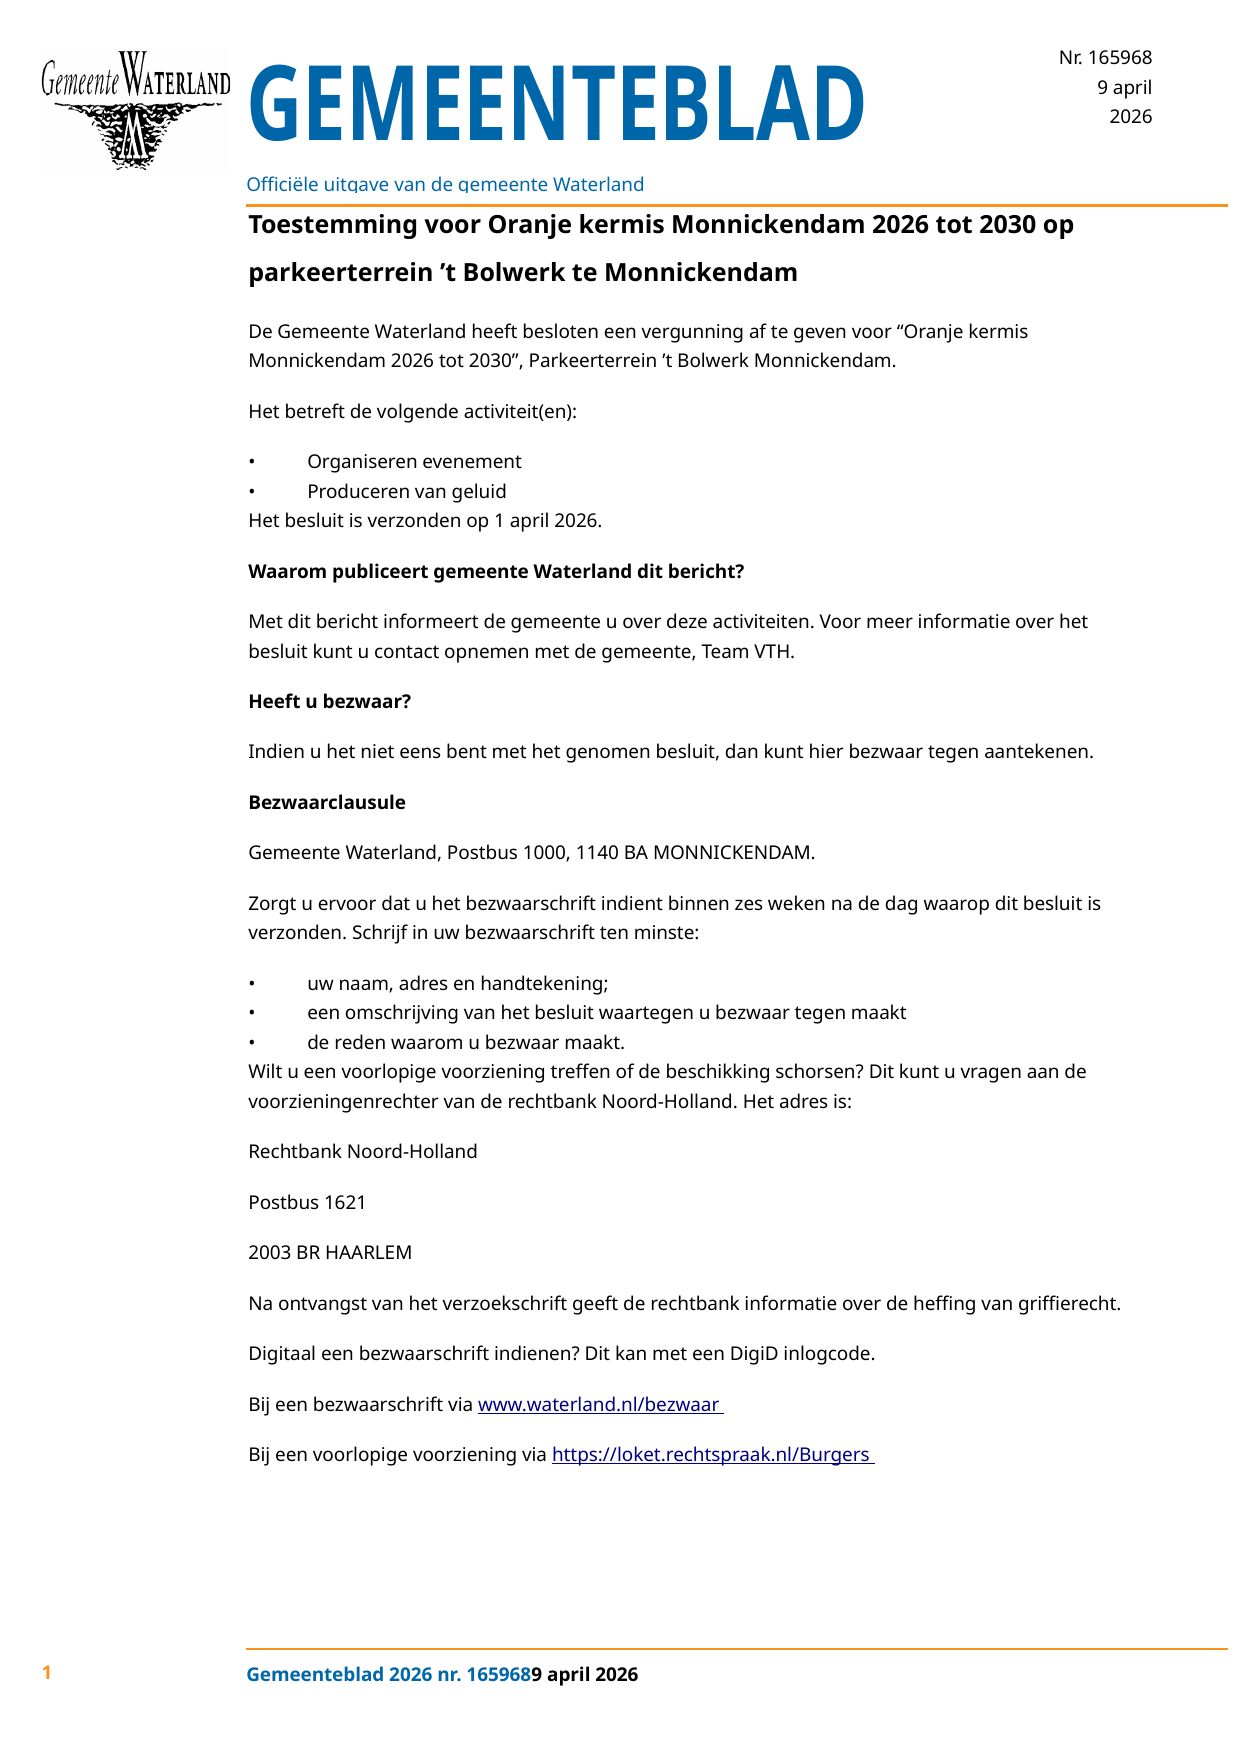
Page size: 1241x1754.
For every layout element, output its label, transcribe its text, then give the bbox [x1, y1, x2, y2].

list de reden waarom u bezwaar maakt. [248, 1029, 1152, 1055]
list een omschrijving van het besluit waartegen u bezwaar tegen maakt [248, 999, 1152, 1025]
text Het besluit is verzonden op 1 april 2026. [248, 507, 1152, 533]
text Met dit bericht informeert de gemeente u over deze activiteiten. Voor meer informatie over het besluit kunt u contact opnemen met de gemeente, Team VTH. [248, 608, 1152, 664]
text Heeft u bezwaar? [248, 688, 1152, 714]
list Organiseren evenement [248, 448, 1152, 474]
text Gemeente Waterland, Postbus 1000, 1140 BA MONNICKENDAM. [248, 839, 1152, 865]
text Postbus 1621 [248, 1189, 1152, 1215]
text Zorgt u ervoor dat u het bezwaarschrift indient binnen zes weken na de dag waarop dit besluit is verzonden. Schrijf in uw bezwaarschrift ten minste: [248, 890, 1152, 945]
text De Gemeente Waterland heeft besloten een vergunning af te geven voor “Oranje kermis Monnickendam 2026 tot 2030”, Parkeerterrein ’t Bolwerk Monnickendam. [248, 318, 1152, 373]
text Waarom publiceert gemeente Waterland dit bericht? [248, 558, 1152, 584]
text Het betreft de volgende activiteit(en): [248, 398, 1152, 424]
text Wilt u een voorlopige voorziening treffen of de beschikking schorsen? Dit kunt u vragen aan de voorzieningenrechter van de rechtbank Noord-Holland. Het adres is: [248, 1059, 1152, 1114]
list uw naam, adres en handtekening; [248, 970, 1152, 996]
text Rechtbank Noord-Holland [248, 1139, 1152, 1164]
text Bij een bezwaarschrift via www.waterland.nl/bezwaar [248, 1391, 1152, 1417]
text Bij een voorlopige voorziening via https://loket.rechtspraak.nl/Burgers [248, 1441, 1152, 1467]
text Toestemming voor Oranje kermis Monnickendam 2026 tot 2030 op parkeerterrein ’t Bolwerk te Monnickendam [248, 207, 1152, 288]
text Indien u het niet eens bent met het genomen besluit, dan kunt hier bezwaar tegen aantekenen. [248, 739, 1152, 764]
text Digitaal een bezwaarschrift indienen? Dit kan met een DigiD inlogcode. [248, 1340, 1152, 1366]
text Bezwaarclausule [248, 789, 1152, 815]
text Na ontvangst van het verzoekschrift geeft de rechtbank informatie over de heffing van griffierecht. [248, 1290, 1152, 1316]
picture [41, 47, 231, 172]
text 2003 BR HAARLEM [248, 1239, 1152, 1265]
list Produceren van geluid [248, 478, 1152, 504]
